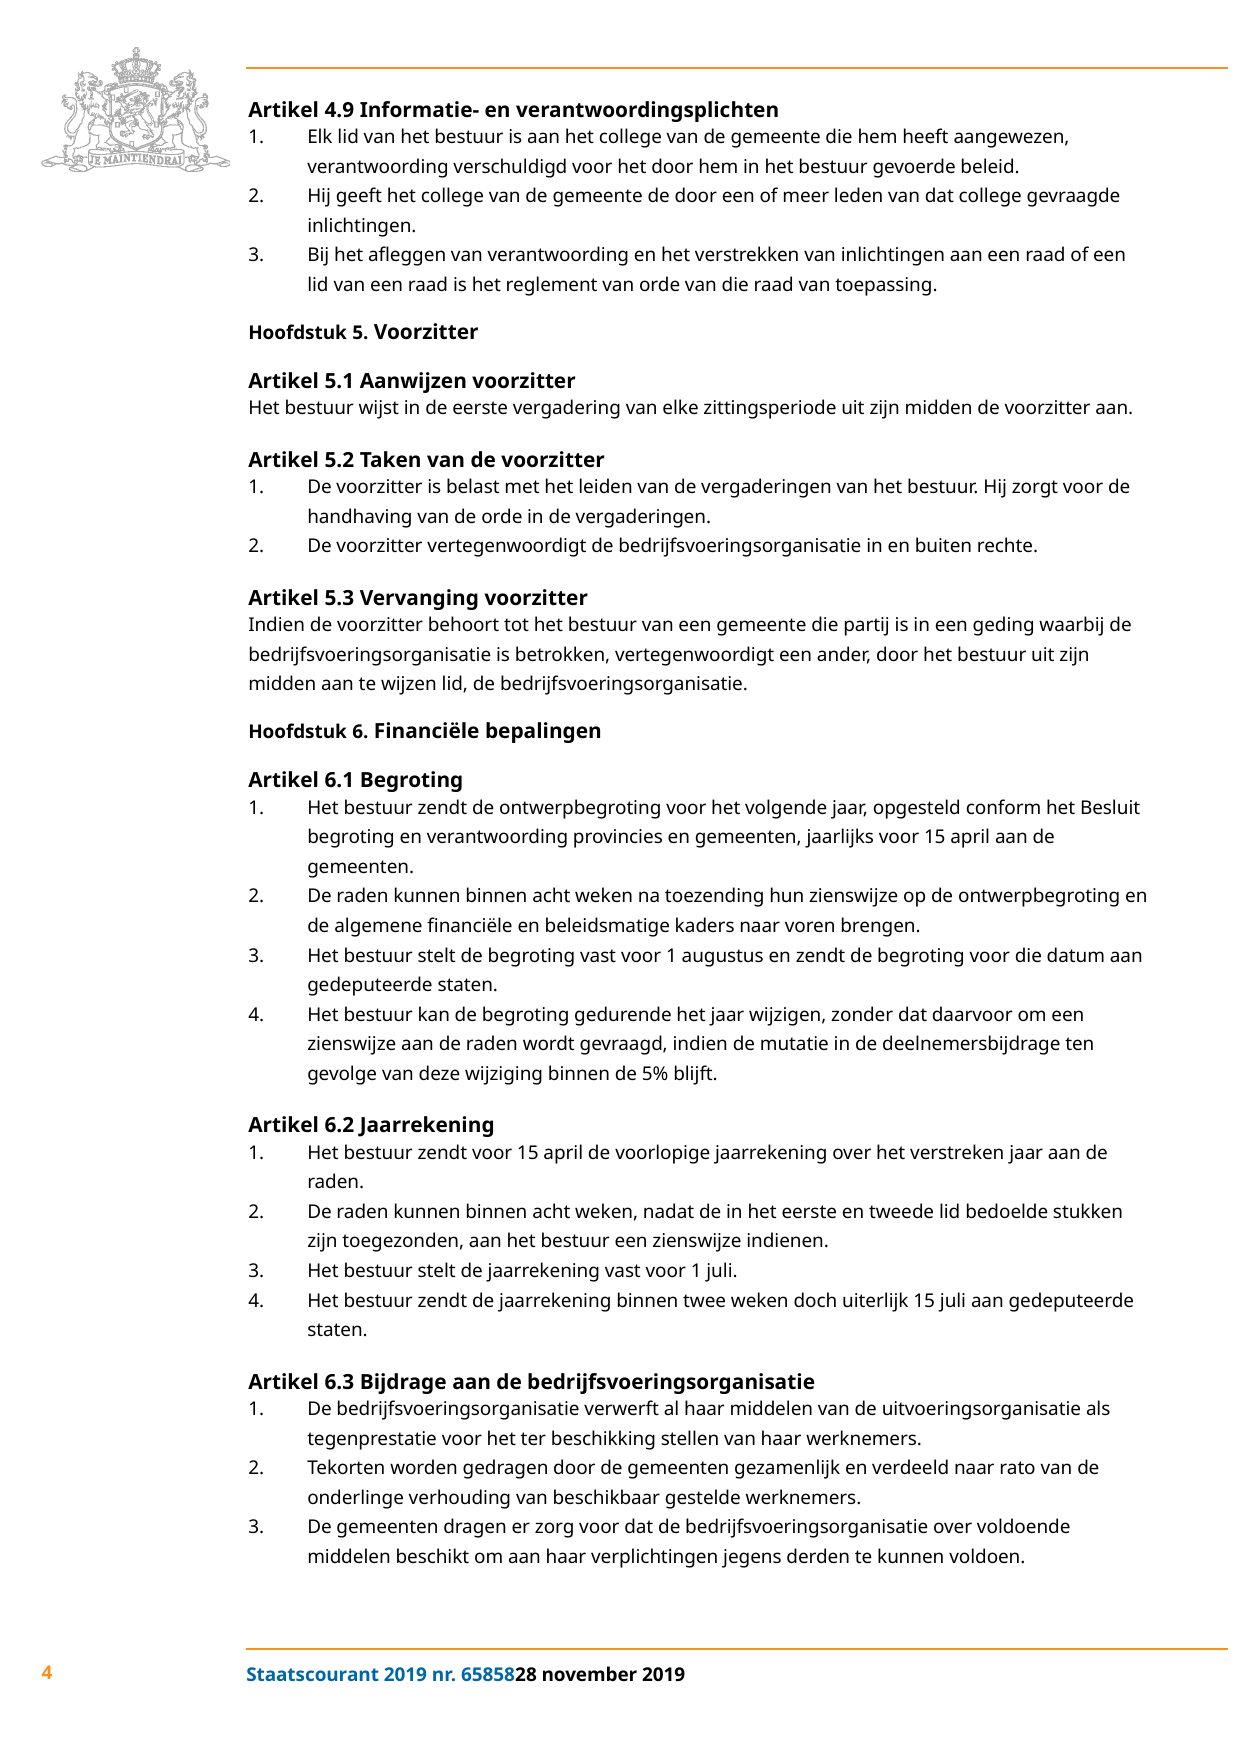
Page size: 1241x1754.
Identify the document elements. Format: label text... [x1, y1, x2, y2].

list De gemeenten dragen er zorg voor dat de bedrijfsvoeringsorganisatie over voldoende middelen beschikt om aan haar verplichtingen jegens derden te kunnen voldoen. [248, 1514, 1152, 1569]
list Het bestuur kan de begroting gedurende het jaar wijzigen, zonder dat daarvoor om een zienswijze aan de raden wordt gevraagd, indien de mutatie in de deelnemersbijdrage ten gevolge van deze wijziging binnen de 5% blijft. [248, 1001, 1152, 1086]
text Hoofdstuk 5. Voorzitter [248, 317, 1152, 345]
text Artikel 6.3 Bijdrage aan de bedrijfsvoeringsorganisatie [248, 1367, 1152, 1395]
list De voorzitter vertegenwoordigt de bedrijfsvoeringsorganisatie in en buiten rechte. [248, 532, 1152, 558]
list Het bestuur zendt de ontwerpbegroting voor het volgende jaar, opgesteld conform het Besluit begroting en verantwoording provincies en gemeenten, jaarlijks voor 15 april aan de gemeenten. [248, 794, 1152, 879]
list De raden kunnen binnen acht weken na toezending hun zienswijze op de ontwerpbegroting en de algemene financiële en beleidsmatige kaders naar voren brengen. [248, 883, 1152, 938]
text Artikel 6.1 Begroting [248, 765, 1152, 794]
text Artikel 5.1 Aanwijzen voorzitter [248, 366, 1152, 394]
text Indien de voorzitter behoort tot het bestuur van een gemeente die partij is in een geding waarbij de bedrijfsvoeringsorganisatie is betrokken, vertegenwoordigt een ander, door het bestuur uit zijn midden aan te wijzen lid, de bedrijfsvoeringsorganisatie. [248, 611, 1152, 696]
text Artikel 5.2 Taken van de voorzitter [248, 445, 1152, 473]
list Het bestuur zendt voor 15 april de voorlopige jaarrekening over het verstreken jaar aan de raden. [248, 1139, 1152, 1194]
text Het bestuur wijst in de eerste vergadering van elke zittingsperiode uit zijn midden de voorzitter aan. [248, 394, 1152, 420]
text Hoofdstuk 6. Financiële bepalingen [248, 716, 1152, 744]
list Het bestuur stelt de jaarrekening vast voor 1 juli. [248, 1257, 1152, 1283]
text Artikel 5.3 Vervanging voorzitter [248, 583, 1152, 611]
list Tekorten worden gedragen door de gemeenten gezamenlijk en verdeeld naar rato van de onderlinge verhouding van beschikbaar gestelde werknemers. [248, 1454, 1152, 1510]
list Elk lid van het bestuur is aan het college van de gemeente die hem heeft aangewezen, verantwoording verschuldigd voor het door hem in het bestuur gevoerde beleid. [248, 123, 1152, 178]
list Hij geeft het college van de gemeente de door een of meer leden van dat college gevraagde inlichtingen. [248, 182, 1152, 238]
text Artikel 6.2 Jaarrekening [248, 1111, 1152, 1139]
text Artikel 4.9 Informatie- en verantwoordingsplichten [248, 95, 1152, 123]
list Bij het afleggen van verantwoording en het verstrekken van inlichtingen aan een raad of een lid van een raad is het reglement van orde van die raad van toepassing. [248, 242, 1152, 297]
list Het bestuur stelt de begroting vast voor 1 augustus en zendt de begroting voor die datum aan gedeputeerde staten. [248, 942, 1152, 997]
list De voorzitter is belast met het leiden van de vergaderingen van het bestuur. Hij zorgt voor de handhaving van de orde in de vergaderingen. [248, 473, 1152, 529]
list De raden kunnen binnen acht weken, nadat de in het eerste en tweede lid bedoelde stukken zijn toegezonden, aan het bestuur een zienswijze indienen. [248, 1198, 1152, 1253]
picture [41, 47, 231, 172]
list De bedrijfsvoeringsorganisatie verwerft al haar middelen van de uitvoeringsorganisatie als tegenprestatie voor het ter beschikking stellen van haar werknemers. [248, 1395, 1152, 1451]
list Het bestuur zendt de jaarrekening binnen twee weken doch uiterlijk 15 juli aan gedeputeerde staten. [248, 1287, 1152, 1342]
